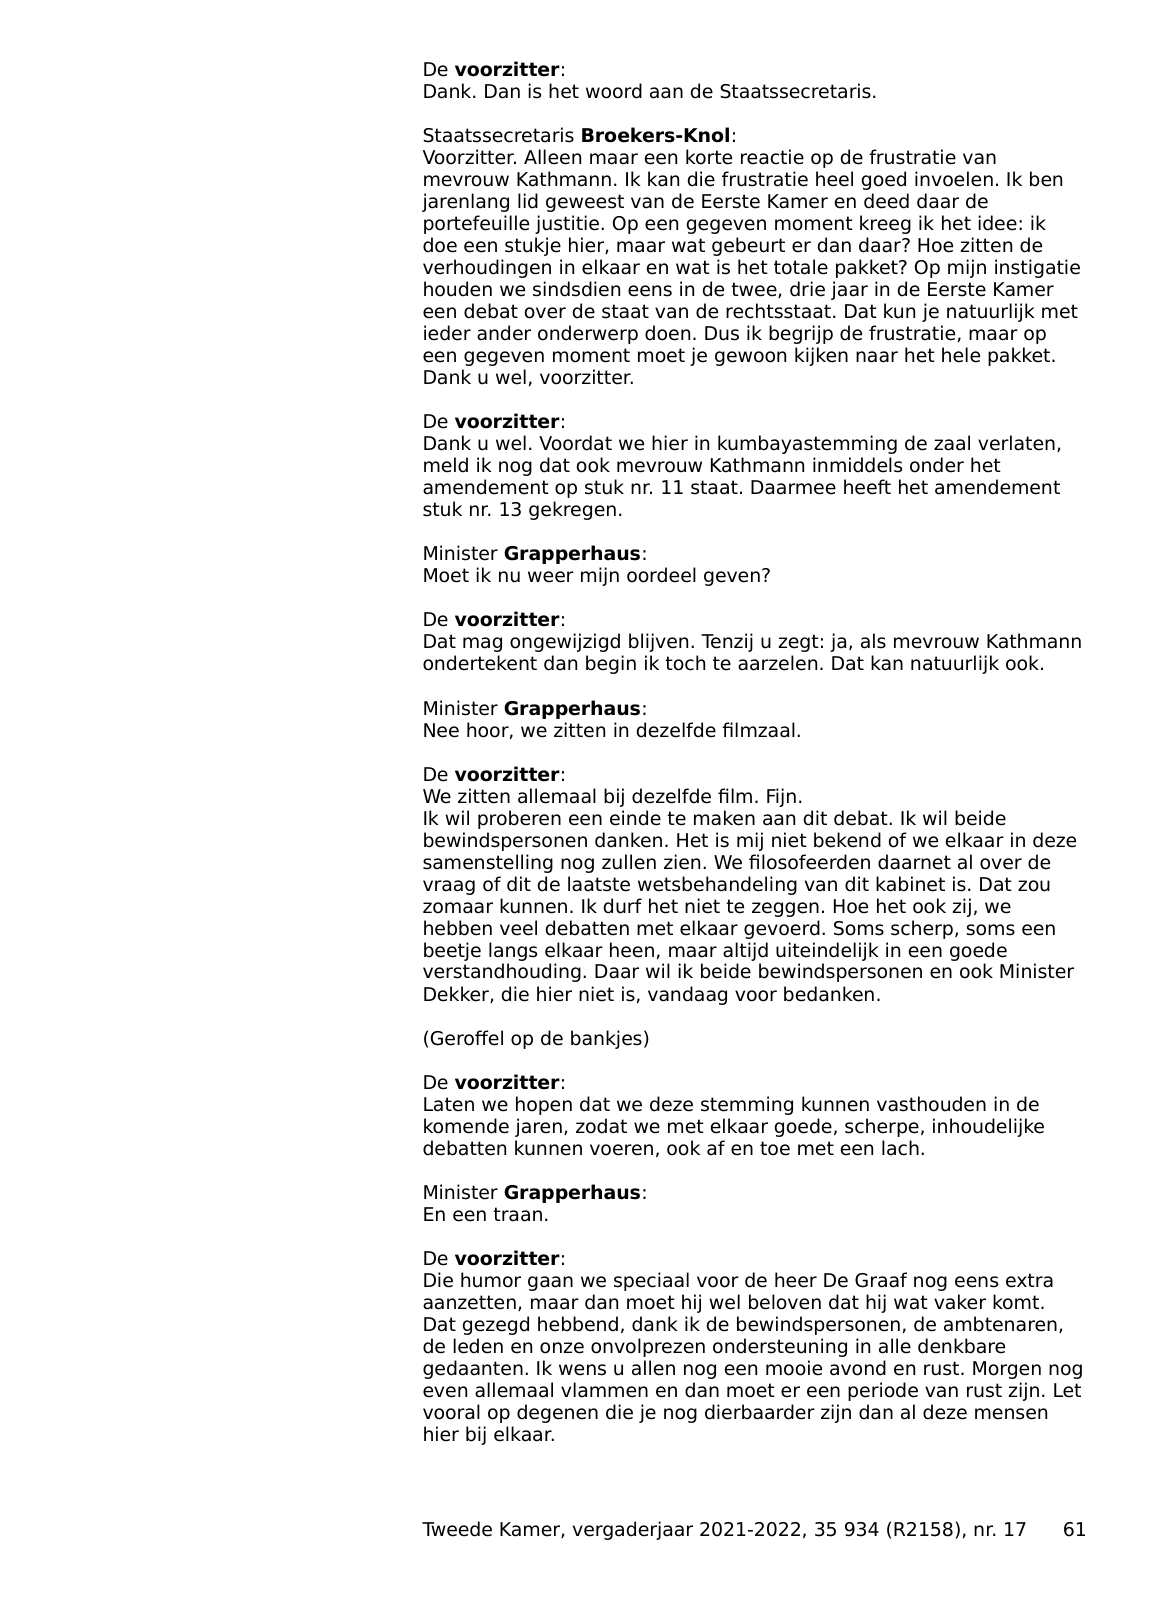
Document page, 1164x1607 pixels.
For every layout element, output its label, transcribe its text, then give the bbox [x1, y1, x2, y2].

text (Geroffel op de bankjes) [422, 1028, 1087, 1049]
text Voorzitter. Alleen maar een korte reactie op de frustratie van mevrouw Kathmann. Ik kan die frustratie heel goed invoelen. Ik ben jarenlang lid geweest van de Eerste Kamer en deed daar de portefeuille justitie. Op een gegeven moment kreeg ik het idee: ik doe een stukje hier, maar wat gebeurt er dan daar? Hoe zitten de verhoudingen in elkaar en wat is het totale pakket? Op mijn instigatie houden we sindsdien eens in de twee, drie jaar in de Eerste Kamer een debat over de staat van de rechtsstaat. Dat kun je natuurlijk met ieder ander onderwerp doen. Dus ik begrijp de frustratie, maar op een gegeven moment moet je gewoon kijken naar het hele pakket. [422, 147, 1087, 367]
text De voorzitter: [422, 609, 1087, 631]
text De voorzitter: [422, 411, 1087, 433]
text Dank u wel. Voordat we hier in kumbayastemming de zaal verlaten, meld ik nog dat ook mevrouw Kathmann inmiddels onder het amendement op stuk nr. 11 staat. Daarmee heeft het amendement stuk nr. 13 gekregen. [422, 433, 1087, 521]
text De voorzitter: [422, 1248, 1087, 1270]
text De voorzitter: [422, 1072, 1087, 1094]
text Dat mag ongewijzigd blijven. Tenzij u zegt: ja, als mevrouw Kathmann ondertekent dan begin ik toch te aarzelen. Dat kan natuurlijk ook. [422, 631, 1087, 675]
text De voorzitter: [422, 59, 1087, 81]
text Minister Grapperhaus: [422, 1182, 1087, 1204]
text Dank. Dan is het woord aan de Staatssecretaris. [422, 81, 1087, 103]
text En een traan. [422, 1204, 1087, 1226]
text Minister Grapperhaus: [422, 697, 1087, 719]
text Minister Grapperhaus: [422, 543, 1087, 565]
text We zitten allemaal bij dezelfde film. Fijn. [422, 786, 1087, 808]
text Nee hoor, we zitten in dezelfde filmzaal. [422, 719, 1087, 741]
text Dank u wel, voorzitter. [422, 367, 1087, 389]
text De voorzitter: [422, 764, 1087, 786]
text Die humor gaan we speciaal voor de heer De Graaf nog eens extra aanzetten, maar dan moet hij wel beloven dat hij wat vaker komt. [422, 1270, 1087, 1314]
text Ik wil proberen een einde te maken aan dit debat. Ik wil beide bewindspersonen danken. Het is mij niet bekend of we elkaar in deze samenstelling nog zullen zien. We filosofeerden daarnet al over de vraag of dit de laatste wetsbehandeling van dit kabinet is. Dat zou zomaar kunnen. Ik durf het niet te zeggen. Hoe het ook zij, we hebben veel debatten met elkaar gevoerd. Soms scherp, soms een beetje langs elkaar heen, maar altijd uiteindelijk in een goede verstandhouding. Daar wil ik beide bewindspersonen en ook Minister Dekker, die hier niet is, vandaag voor bedanken. [422, 808, 1087, 1005]
text Dat gezegd hebbend, dank ik de bewindspersonen, de ambtenaren, de leden en onze onvolprezen ondersteuning in alle denkbare gedaanten. Ik wens u allen nog een mooie avond en rust. Morgen nog even allemaal vlammen en dan moet er een periode van rust zijn. Let vooral op degenen die je nog dierbaarder zijn dan al deze mensen hier bij elkaar. [422, 1314, 1087, 1446]
text Staatssecretaris Broekers-Knol: [422, 125, 1087, 147]
text Moet ik nu weer mijn oordeel geven? [422, 565, 1087, 587]
text Laten we hopen dat we deze stemming kunnen vasthouden in de komende jaren, zodat we met elkaar goede, scherpe, inhoudelijke debatten kunnen voeren, ook af en toe met een lach. [422, 1094, 1087, 1160]
